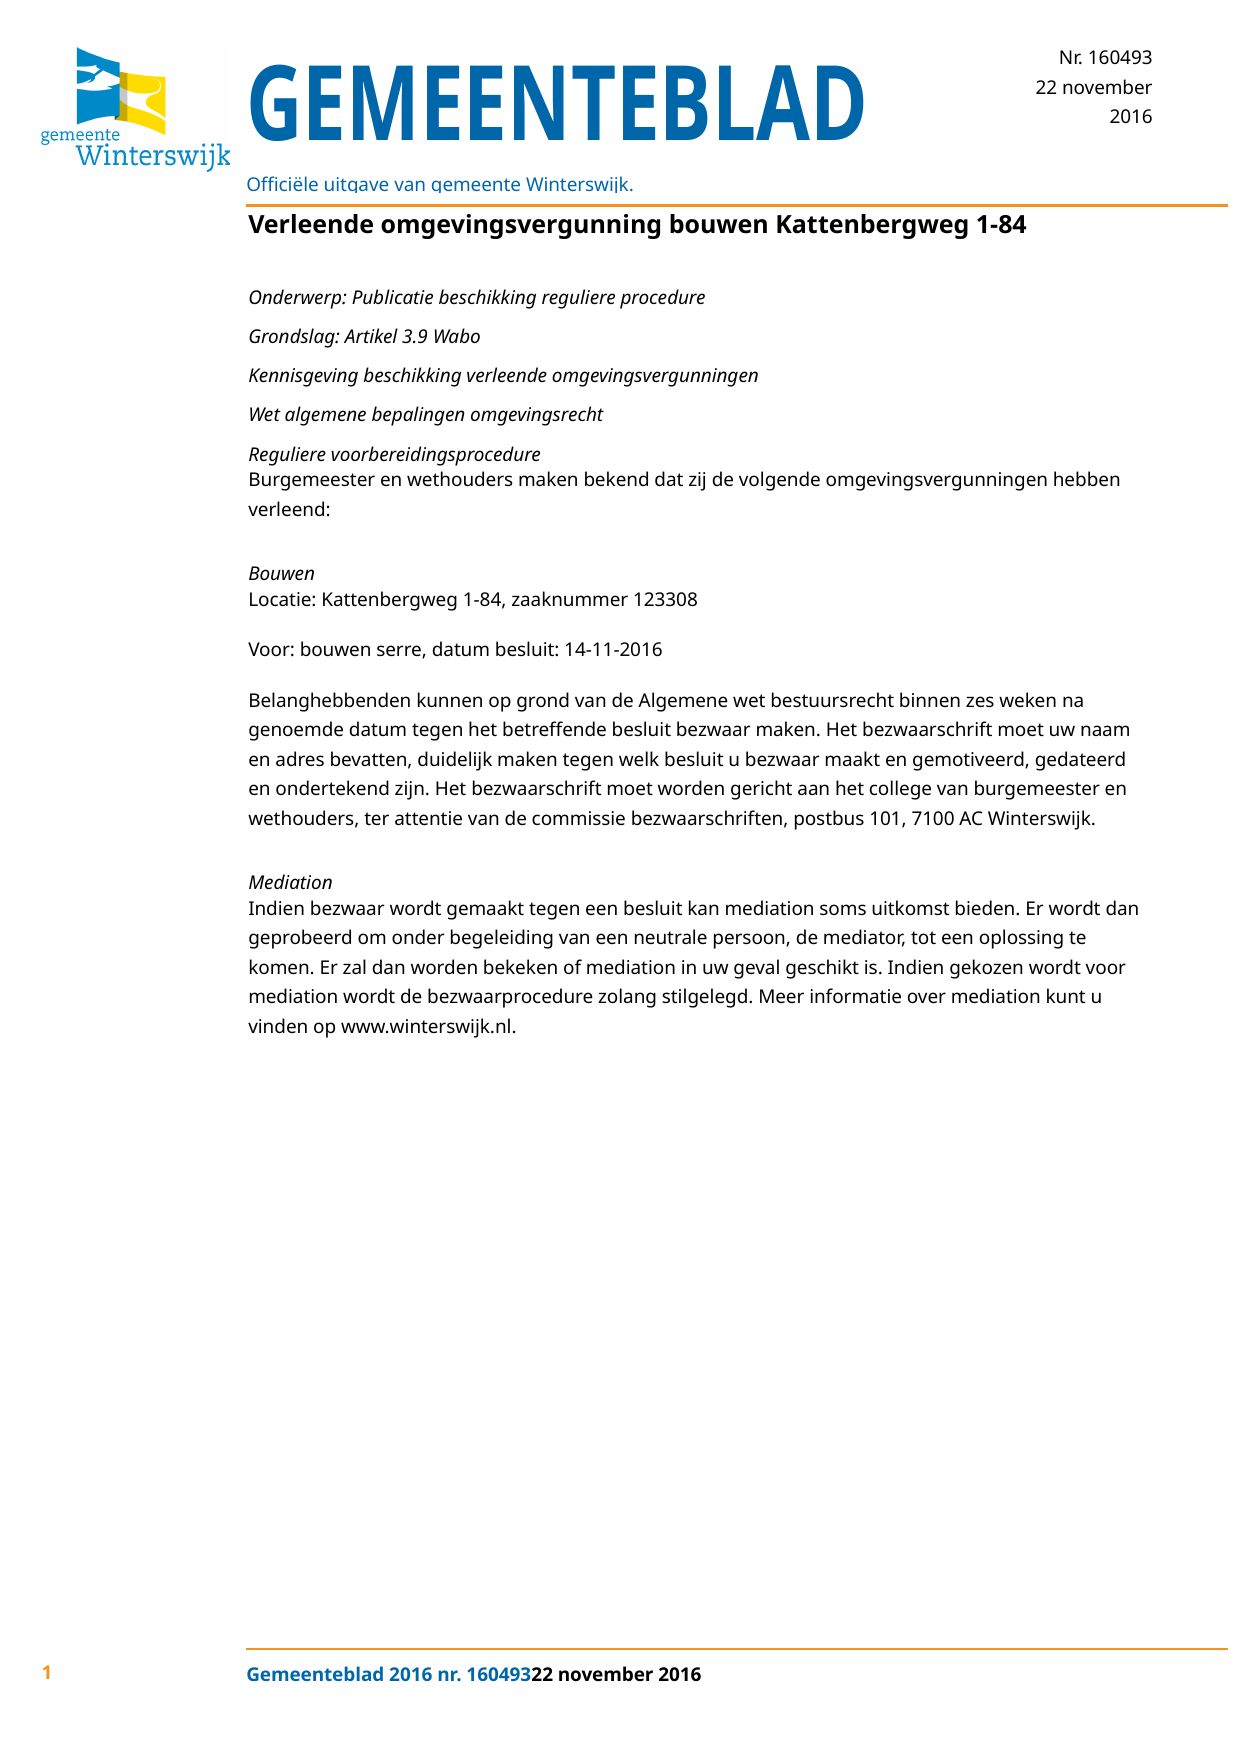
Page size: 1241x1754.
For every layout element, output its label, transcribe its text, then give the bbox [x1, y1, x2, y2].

text Reguliere voorbereidingsprocedure [248, 441, 1152, 467]
text Bouwen [248, 560, 1152, 586]
text Wet algemene bepalingen omgevingsrecht [248, 402, 1152, 427]
text Mediation [248, 869, 1152, 895]
text Verleende omgevingsvergunning bouwen Kattenbergweg 1-84 [248, 207, 1152, 241]
text Burgemeester en wethouders maken bekend dat zij de volgende omgevingsvergunningen hebben verleend: [248, 467, 1152, 522]
text Indien bezwaar wordt gemaakt tegen een besluit kan mediation soms uitkomst bieden. Er wordt dan geprobeerd om onder begeleiding van een neutrale persoon, de mediator, tot een oplossing te komen. Er zal dan worden bekeken of mediation in uw geval geschikt is. Indien gekozen wordt voor mediation wordt de bezwaarprocedure zolang stilgelegd. Meer informatie over mediation kunt u vinden op www.winterswijk.nl. [248, 895, 1152, 1039]
text Kennisgeving beschikking verleende omgevingsvergunningen [248, 362, 1152, 388]
picture [225, 153, 231, 162]
text Onderwerp: Publicatie beschikking reguliere procedure [248, 284, 1152, 309]
text Belanghebbenden kunnen op grond van de Algemene wet bestuursrecht binnen zes weken na genoemde datum tegen het betreffende besluit bezwaar maken. Het bezwaarschrift moet uw naam en adres bevatten, duidelijk maken tegen welk besluit u bezwaar maakt en gemotiveerd, gedateerd en ondertekend zijn. Het bezwaarschrift moet worden gericht aan het college van burgemeester en wethouders, ter attentie van de commissie bezwaarschriften, postbus 101, 7100 AC Winterswijk. [248, 687, 1152, 831]
text Grondslag: Artikel 3.9 Wabo [248, 323, 1152, 349]
text Locatie: Kattenbergweg 1-84, zaaknummer 123308 [248, 586, 1152, 612]
text Voor: bouwen serre, datum besluit: 14-11-2016 [248, 636, 1152, 662]
picture [41, 47, 231, 172]
